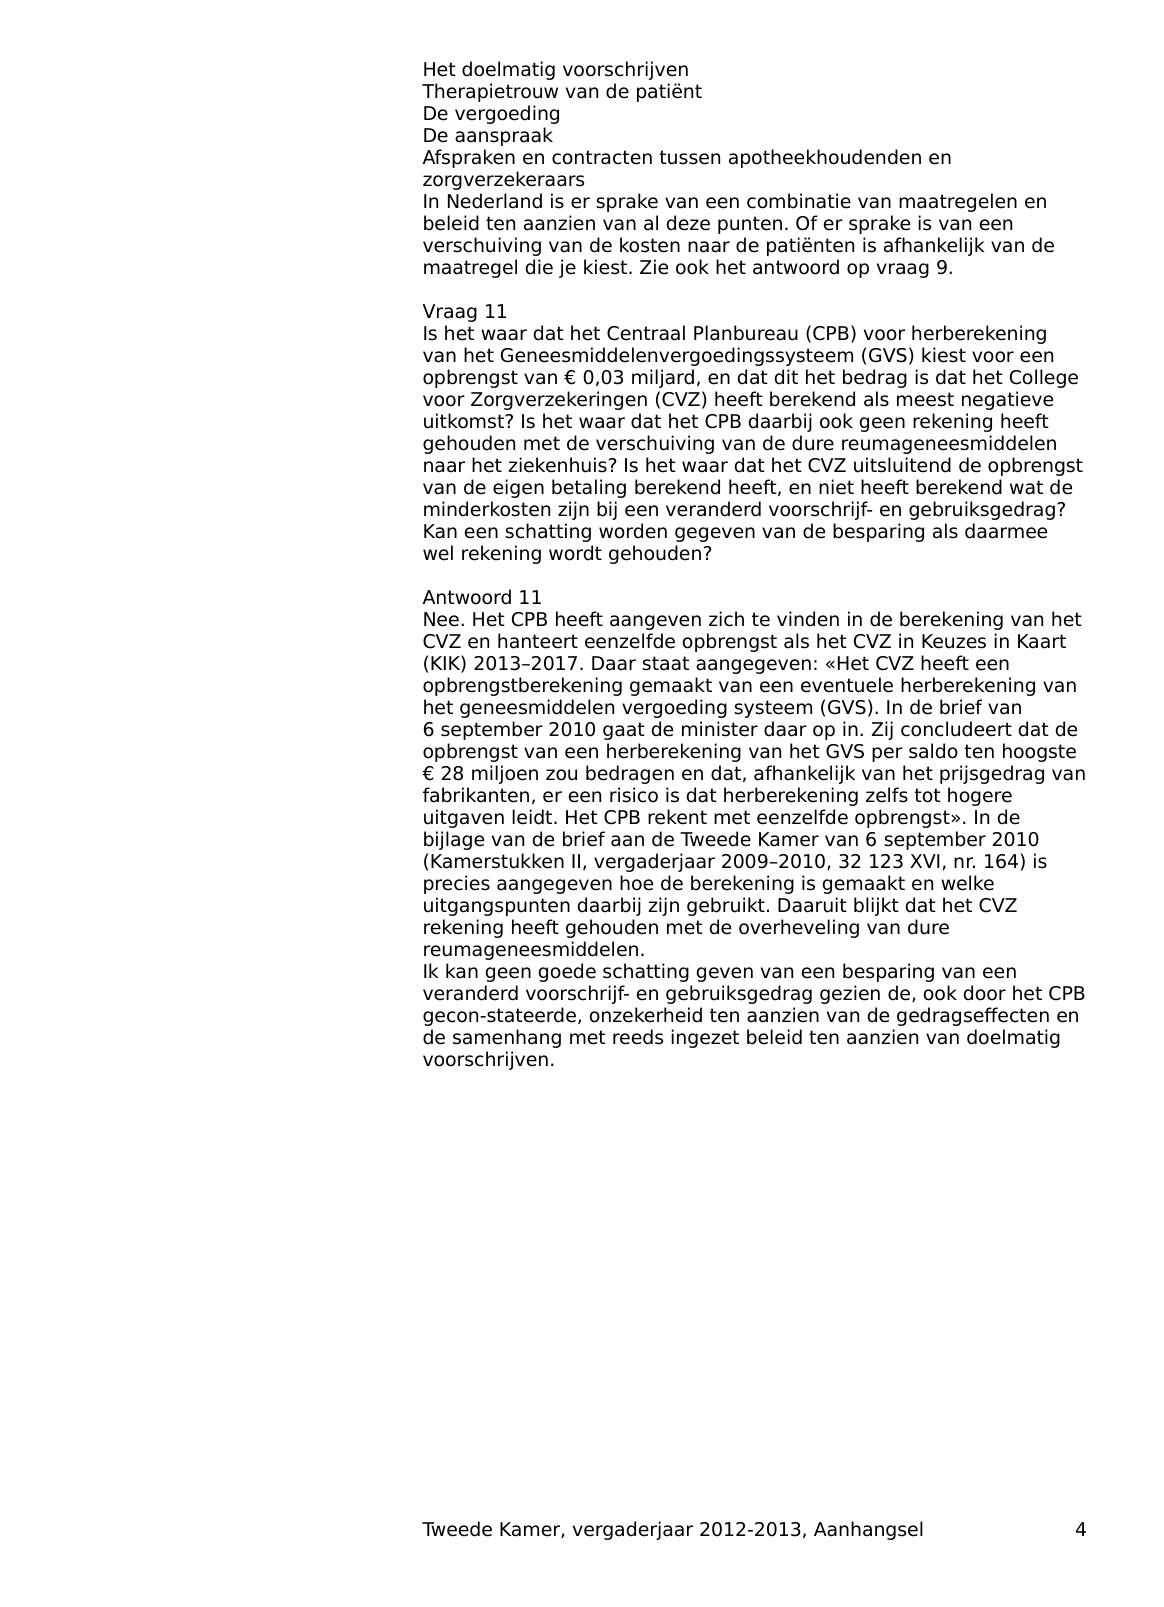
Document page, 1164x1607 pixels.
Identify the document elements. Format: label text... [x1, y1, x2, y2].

text Afspraken en contracten tussen apotheekhoudenden en zorgverzekeraars [422, 147, 1087, 191]
text Vraag 11 [422, 301, 1087, 323]
text De vergoeding [422, 103, 1087, 125]
text Therapietrouw van de patiënt [422, 81, 1087, 103]
text Is het waar dat het Centraal Planbureau (CPB) voor herberekening van het Geneesmiddelenvergoedingssysteem (GVS) kiest voor een opbrengst van € 0,03 miljard, en dat dit het bedrag is dat het College voor Zorgverzekeringen (CVZ) heeft berekend als meest negatieve uitkomst? Is het waar dat het CPB daarbij ook geen rekening heeft gehouden met de verschuiving van de dure reumageneesmiddelen naar het ziekenhuis? Is het waar dat het CVZ uitsluitend de opbrengst van de eigen betaling berekend heeft, en niet heeft berekend wat de minderkosten zijn bij een veranderd voorschrijf- en gebruiksgedrag? Kan een schatting worden gegeven van de besparing als daarmee wel rekening wordt gehouden? [422, 323, 1087, 565]
text In Nederland is er sprake van een combinatie van maatregelen en beleid ten aanzien van al deze punten. Of er sprake is van een verschuiving van de kosten naar de patiënten is afhankelijk van de maatregel die je kiest. Zie ook het antwoord op vraag 9. [422, 191, 1087, 279]
text Nee. Het CPB heeft aangeven zich te vinden in de berekening van het CVZ en hanteert eenzelfde opbrengst als het CVZ in Keuzes in Kaart (KIK) 2013–2017. Daar staat aangegeven: «Het CVZ heeft een opbrengstberekening gemaakt van een eventuele herberekening van het geneesmiddelen vergoeding systeem (GVS). In de brief van 6 september 2010 gaat de minister daar op in. Zij concludeert dat de opbrengst van een herberekening van het GVS per saldo ten hoogste € 28 miljoen zou bedragen en dat, afhankelijk van het prijsgedrag van fabrikanten, er een risico is dat herberekening zelfs tot hogere uitgaven leidt. Het CPB rekent met eenzelfde opbrengst». In de bijlage van de brief aan de Tweede Kamer van 6 september 2010 (Kamerstukken II, vergaderjaar 2009–2010, 32 123 XVI, nr. 164) is precies aangegeven hoe de berekening is gemaakt en welke uitgangspunten daarbij zijn gebruikt. Daaruit blijkt dat het CVZ rekening heeft gehouden met de overheveling van dure reumageneesmiddelen. [422, 609, 1087, 961]
text Antwoord 11 [422, 587, 1087, 609]
text Ik kan geen goede schatting geven van een besparing van een veranderd voorschrijf- en gebruiksgedrag gezien de, ook door het CPB gecon-stateerde, onzekerheid ten aanzien van de gedragseffecten en de samenhang met reeds ingezet beleid ten aanzien van doelmatig voorschrijven. [422, 961, 1087, 1071]
text De aanspraak [422, 125, 1087, 147]
text Het doelmatig voorschrijven [422, 59, 1087, 81]
